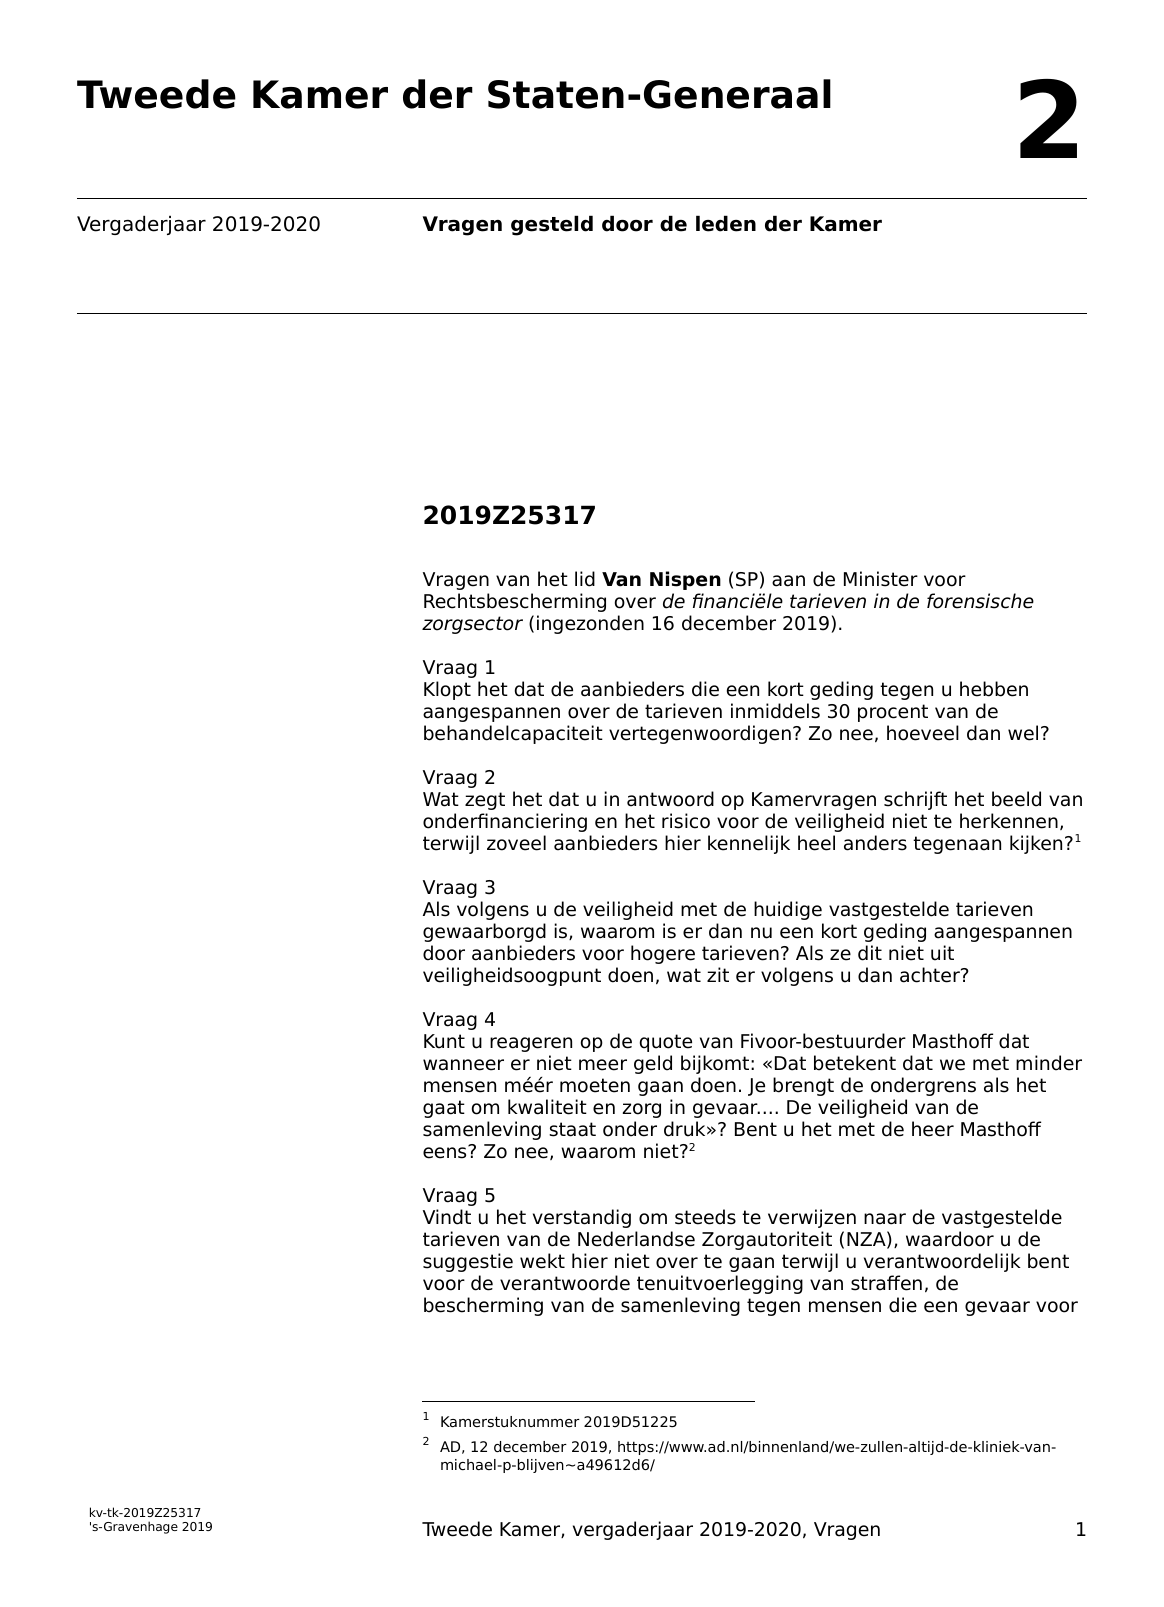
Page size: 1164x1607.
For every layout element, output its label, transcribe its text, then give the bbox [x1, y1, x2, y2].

text Vraag 5 [422, 1185, 1087, 1207]
text Vraag 1 [422, 657, 1087, 679]
text Kamerstuknummer 2019D51225 [422, 1410, 1087, 1432]
text 2019Z25317 [422, 501, 1087, 531]
table_cell Vragen gesteld door de leden der Kamer [422, 199, 1087, 313]
text Kunt u reageren op de quote van Fivoor-bestuurder Masthoff dat wanneer er niet meer geld bijkomt: «Dat betekent dat we met minder mensen méér moeten gaan doen. Je brengt de ondergrens als het gaat om kwaliteit en zorg in gevaar.... De veiligheid van de samenleving staat onder druk»? Bent u het met de heer Masthoff eens? Zo nee, waarom niet? [422, 1031, 1087, 1163]
text Vraag 2 [422, 767, 1087, 789]
text Vragen van het lid Van Nispen (SP) aan de Minister voor Rechtsbescherming over de financiële tarieven in de forensische zorgsector (ingezonden 16 december 2019). [422, 569, 1087, 635]
text Klopt het dat de aanbieders die een kort geding tegen u hebben aangespannen over de tarieven inmiddels 30 procent van de behandelcapaciteit vertegenwoordigen? Zo nee, hoeveel dan wel? [422, 679, 1087, 745]
table_header 2 [886, 59, 1087, 198]
text AD, 12 december 2019, https://www.ad.nl/binnenland/we-zullen-altijd-de-kliniek-van-michael-p-blijven~a49612d6/ [422, 1435, 1087, 1474]
text Vraag 3 [422, 877, 1087, 899]
table_header Tweede Kamer der Staten-Generaal [77, 59, 886, 198]
table_cell Vergaderjaar 2019-2020 [77, 199, 422, 313]
text Vindt u het verstandig om steeds te verwijzen naar de vastgestelde tarieven van de Nederlandse Zorgautoriteit (NZA), waardoor u de suggestie wekt hier niet over te gaan terwijl u verantwoordelijk bent voor de verantwoorde tenuitvoerlegging van straffen, de bescherming van de samenleving tegen mensen die een gevaar voor [422, 1207, 1087, 1317]
text 's-Gravenhage 2019 [88, 1520, 323, 1534]
text kv-tk-2019Z25317 [88, 1506, 323, 1520]
text Als volgens u de veiligheid met de huidige vastgestelde tarieven gewaarborgd is, waarom is er dan nu een kort geding aangespannen door aanbieders voor hogere tarieven? Als ze dit niet uit veiligheidsoogpunt doen, wat zit er volgens u dan achter? [422, 899, 1087, 987]
text Vraag 4 [422, 1009, 1087, 1031]
text Wat zegt het dat u in antwoord op Kamervragen schrijft het beeld van onderfinanciering en het risico voor de veiligheid niet te herkennen, terwijl zoveel aanbieders hier kennelijk heel anders tegenaan kijken? [422, 789, 1087, 855]
